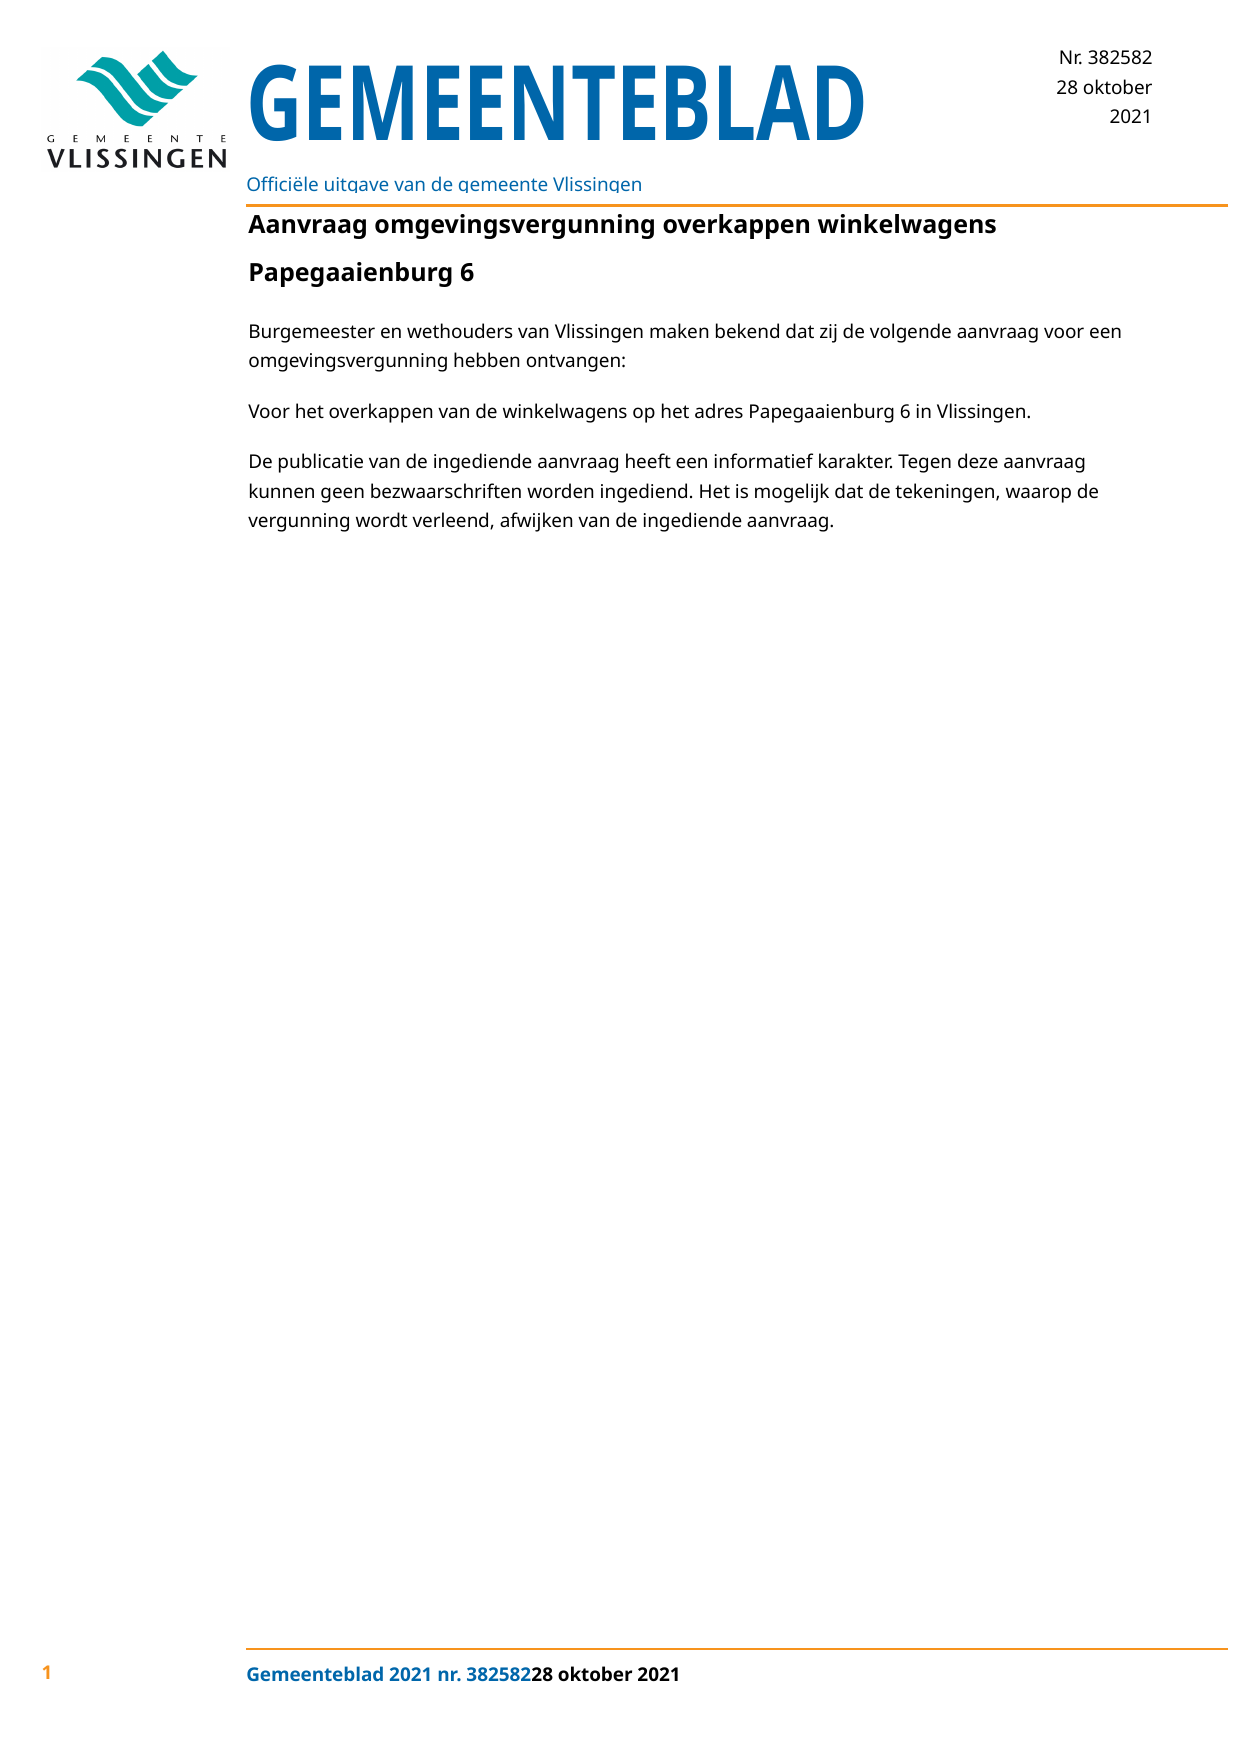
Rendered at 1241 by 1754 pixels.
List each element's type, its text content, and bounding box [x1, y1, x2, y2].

text Burgemeester en wethouders van Vlissingen maken bekend dat zij de volgende aanvraag voor een omgevingsvergunning hebben ontvangen: [248, 318, 1152, 373]
text De publicatie van de ingediende aanvraag heeft een informatief karakter. Tegen deze aanvraag kunnen geen bezwaarschriften worden ingediend. Het is mogelijk dat de tekeningen, waarop de vergunning wordt verleend, afwijken van de ingediende aanvraag. [248, 448, 1152, 533]
picture [41, 47, 231, 172]
text Voor het overkappen van de winkelwagens op het adres Papegaaienburg 6 in Vlissingen. [248, 398, 1152, 424]
text Aanvraag omgevingsvergunning overkappen winkelwagens Papegaaienburg 6 [248, 207, 1152, 288]
